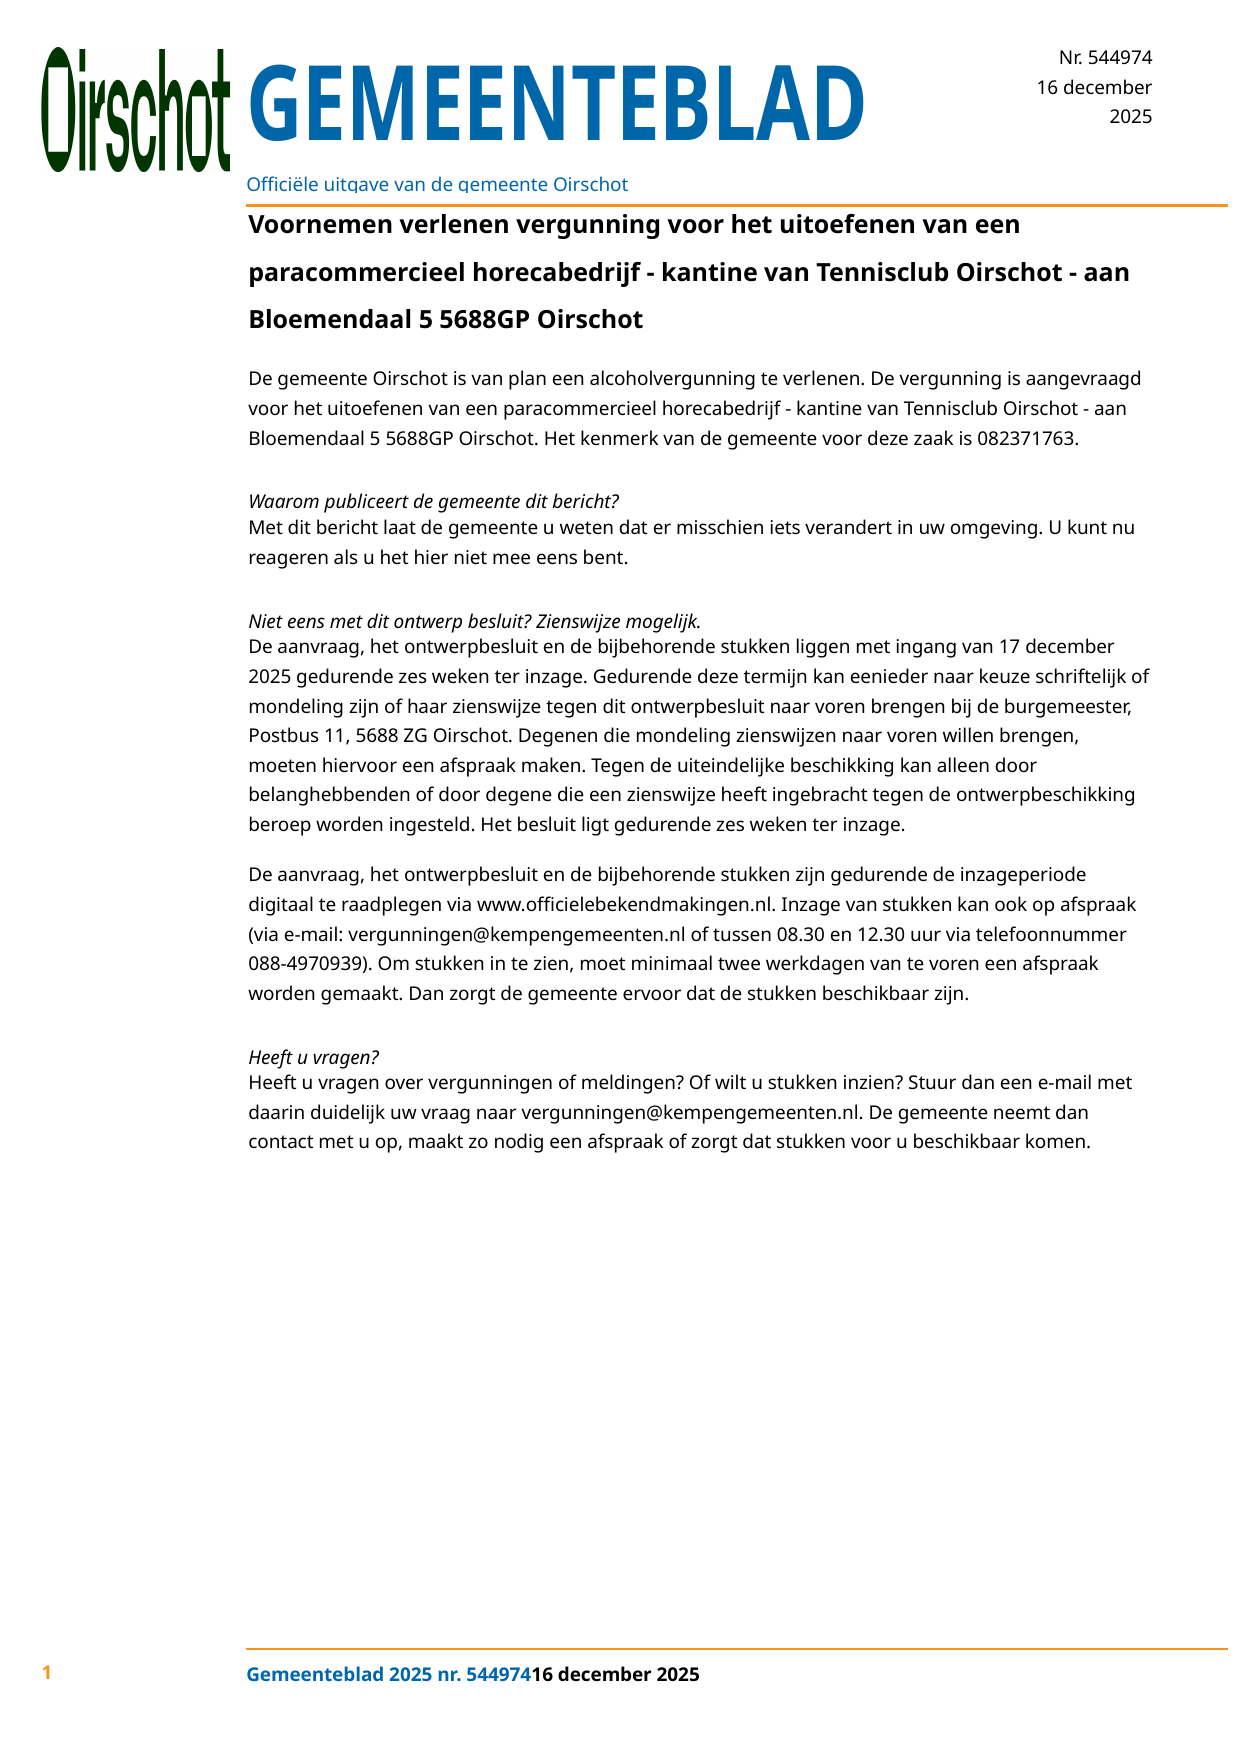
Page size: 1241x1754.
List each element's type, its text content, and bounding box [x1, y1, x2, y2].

text De aanvraag, het ontwerpbesluit en de bijbehorende stukken liggen met ingang van 17 december 2025 gedurende zes weken ter inzage. Gedurende deze termijn kan eenieder naar keuze schriftelijk of mondeling zijn of haar zienswijze tegen dit ontwerpbesluit naar voren brengen bij de burgemeester, Postbus 11, 5688 ZG Oirschot. Degenen die mondeling zienswijzen naar voren willen brengen, moeten hiervoor een afspraak maken. Tegen de uiteindelijke beschikking kan alleen door belanghebbenden of door degene die een zienswijze heeft ingebracht tegen de ontwerpbeschikking beroep worden ingesteld. Het besluit ligt gedurende zes weken ter inzage. [248, 634, 1152, 837]
text Heeft u vragen? [248, 1044, 1152, 1069]
text Heeft u vragen over vergunningen of meldingen? Of wilt u stukken inzien? Stuur dan een e-mail met daarin duidelijk uw vraag naar vergunningen@kempengemeenten.nl. De gemeente neemt dan contact met u op, maakt zo nodig een afspraak of zorgt dat stukken voor u beschikbaar komen. [248, 1069, 1152, 1154]
text Waarom publiceert de gemeente dit bericht? [248, 489, 1152, 514]
text De gemeente Oirschot is van plan een alcoholvergunning te verlenen. De vergunning is aangevraagd voor het uitoefenen van een paracommercieel horecabedrijf - kantine van Tennisclub Oirschot - aan Bloemendaal 5 5688GP Oirschot. Het kenmerk van de gemeente voor deze zaak is 082371763. [248, 366, 1152, 450]
text De aanvraag, het ontwerpbesluit en de bijbehorende stukken zijn gedurende de inzageperiode digitaal te raadplegen via www.officielebekendmakingen.nl. Inzage van stukken kan ook op afspraak (via e-mail: vergunningen@kempengemeenten.nl of tussen 08.30 en 12.30 uur via telefoonnummer 088-4970939). Om stukken in te zien, moet minimaal twee werkdagen van te voren een afspraak worden gemaakt. Dan zorgt de gemeente ervoor dat de stukken beschikbaar zijn. [248, 862, 1152, 1006]
picture [41, 47, 231, 172]
text Voornemen verlenen vergunning voor het uitoefenen van een paracommercieel horecabedrijf - kantine van Tennisclub Oirschot - aan Bloemendaal 5 5688GP Oirschot [248, 207, 1152, 336]
text Niet eens met dit ontwerp besluit? Zienswijze mogelijk. [248, 608, 1152, 634]
text Met dit bericht laat de gemeente u weten dat er misschien iets verandert in uw omgeving. U kunt nu reageren als u het hier niet mee eens bent. [248, 514, 1152, 570]
